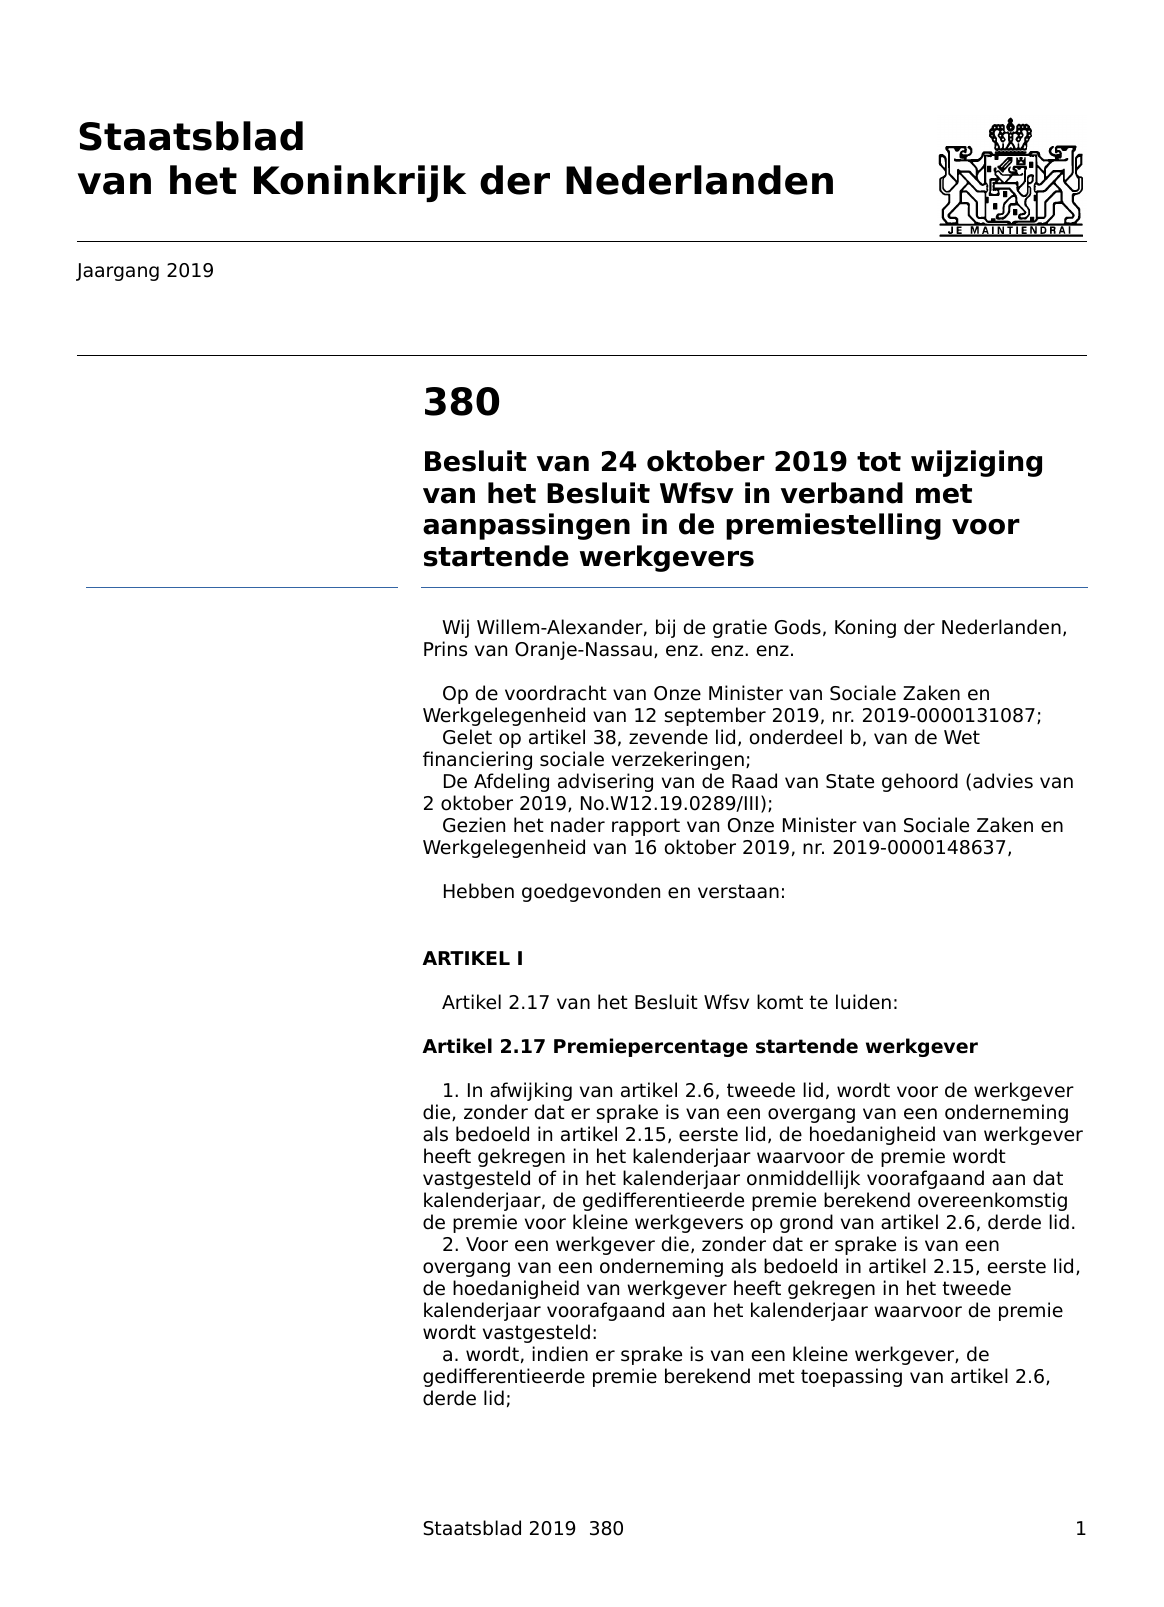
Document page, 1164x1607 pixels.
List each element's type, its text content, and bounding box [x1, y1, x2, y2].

picture [936, 115, 1087, 240]
subtitle 380 [422, 381, 1087, 424]
text Hebben goedgevonden en verstaan: [422, 881, 1087, 903]
text a. wordt, indien er sprake is van een kleine werkgever, de gedifferentieerde premie berekend met toepassing van artikel 2.6, derde lid; [422, 1344, 1087, 1410]
table_header [886, 100, 1087, 241]
subtitle ARTIKEL I [422, 948, 1087, 970]
text Gezien het nader rapport van Onze Minister van Sociale Zaken en Werkgelegenheid van 16 oktober 2019, nr. 2019-0000148637, [422, 815, 1087, 859]
text 2. Voor een werkgever die, zonder dat er sprake is van een overgang van een onderneming als bedoeld in artikel 2.15, eerste lid, de hoedanigheid van werkgever heeft gekregen in het tweede kalenderjaar voorafgaand aan het kalenderjaar waarvoor de premie wordt vastgesteld: [422, 1234, 1087, 1344]
table_cell Jaargang 2019 [77, 242, 1087, 355]
table_header Staatsblad van het Koninkrijk der Nederlanden [77, 100, 886, 241]
text Artikel 2.17 van het Besluit Wfsv komt te luiden: [422, 992, 1087, 1014]
text Wij Willem-Alexander, bij de gratie Gods, Koning der Nederlanden, Prins van Oranje-Nassau, enz. enz. enz. [422, 617, 1087, 661]
text 1. In afwijking van artikel 2.6, tweede lid, wordt voor de werkgever die, zonder dat er sprake is van een overgang van een onderneming als bedoeld in artikel 2.15, eerste lid, de hoedanigheid van werkgever heeft gekregen in het kalenderjaar waarvoor de premie wordt vastgesteld of in het kalenderjaar onmiddellijk voorafgaand aan dat kalenderjaar, de gedifferentieerde premie berekend overeenkomstig de premie voor kleine werkgevers op grond van artikel 2.6, derde lid. [422, 1080, 1087, 1234]
text De Afdeling advisering van de Raad van State gehoord (advies van 2 oktober 2019, No.W12.19.0289/III); [422, 771, 1087, 815]
text Besluit van 24 oktober 2019 tot wijziging van het Besluit Wfsv in verband met aanpassingen in de premiestelling voor startende werkgevers [422, 447, 1087, 573]
text Gelet op artikel 38, zevende lid, onderdeel b, van de Wet financiering sociale verzekeringen; [422, 727, 1087, 771]
text Op de voordracht van Onze Minister van Sociale Zaken en Werkgelegenheid van 12 september 2019, nr. 2019-0000131087; [422, 683, 1087, 727]
subtitle Artikel 2.17 Premiepercentage startende werkgever [422, 1036, 1087, 1058]
